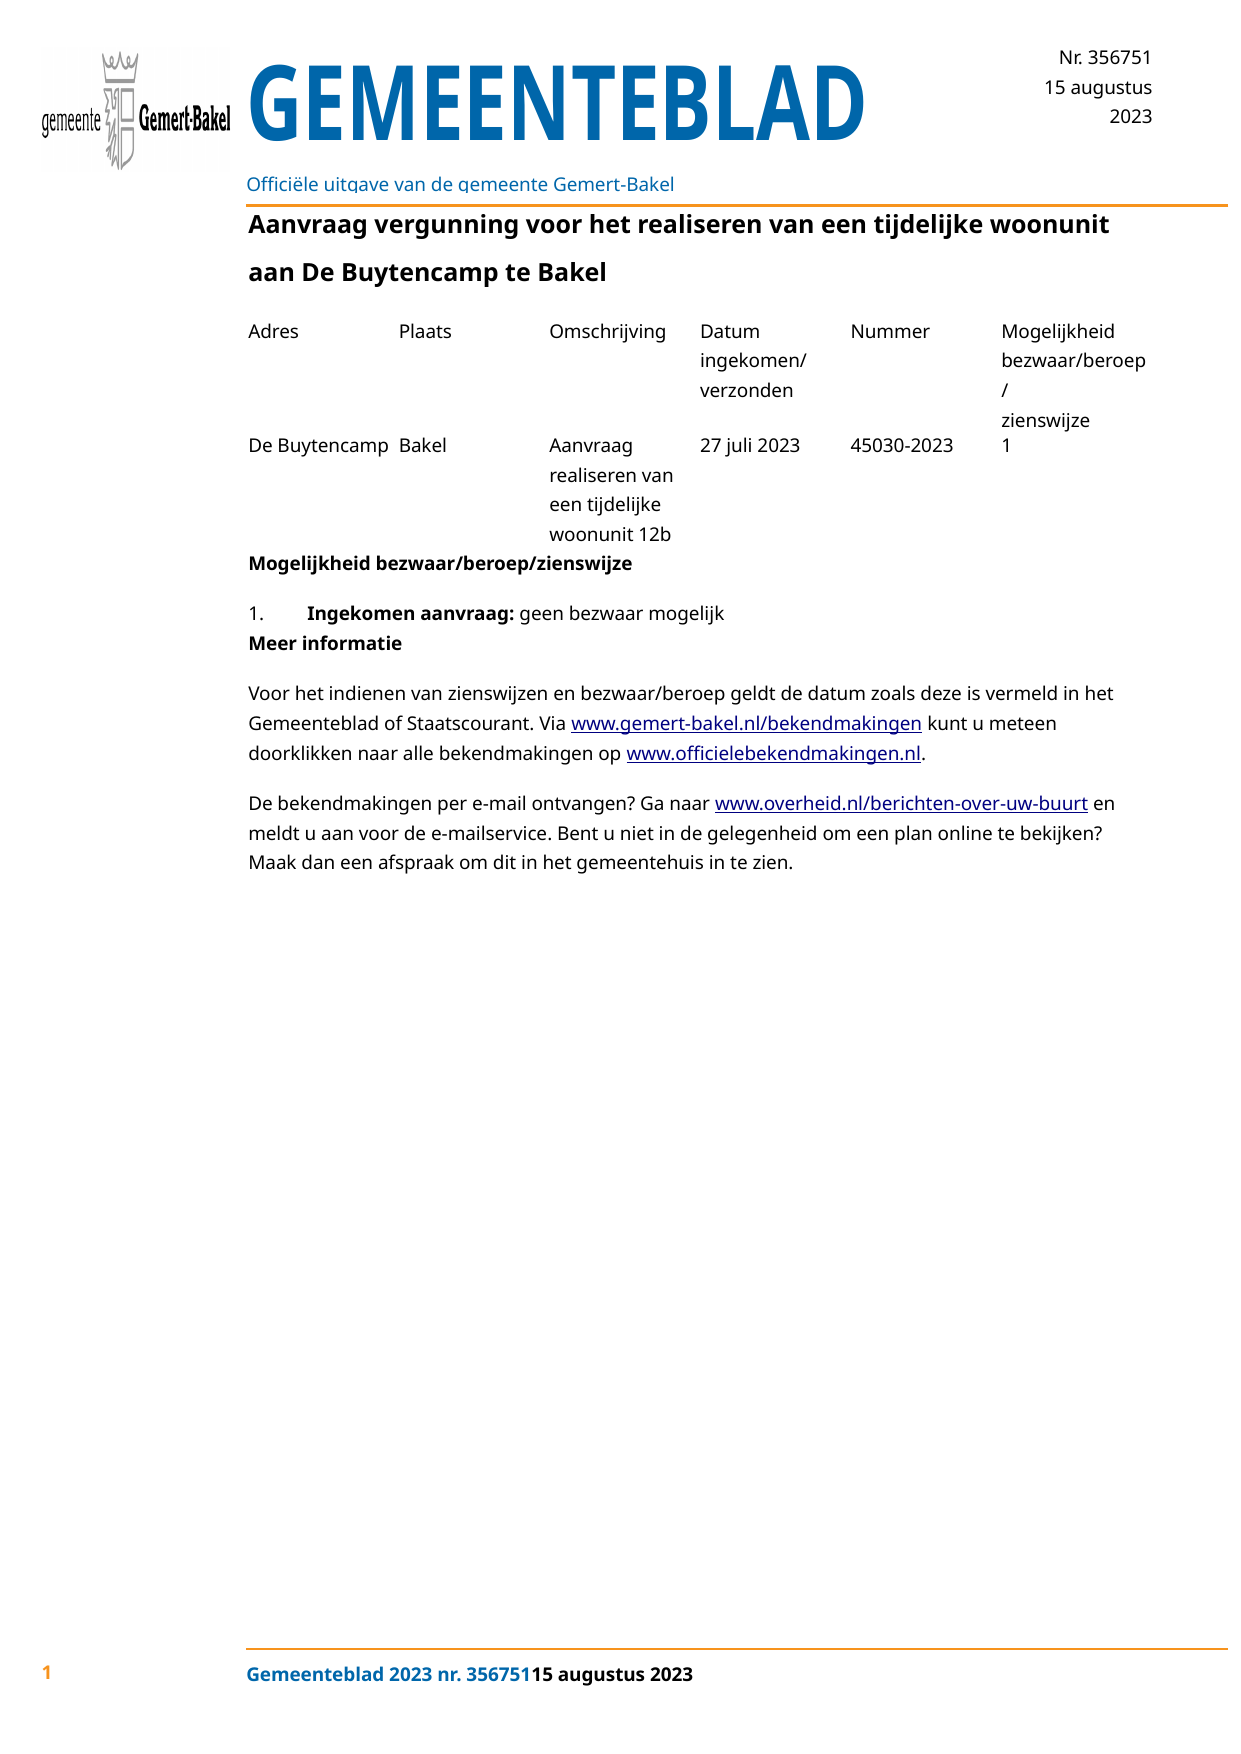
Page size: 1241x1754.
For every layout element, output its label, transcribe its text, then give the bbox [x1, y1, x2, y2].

table_cell De Buytencamp [248, 433, 398, 547]
picture [41, 47, 231, 172]
table_header Adres [248, 318, 398, 432]
table_cell 1 [1001, 433, 1152, 547]
text Mogelijkheid bezwaar/beroep/zienswijze [248, 550, 1152, 576]
table_cell 27 juli 2023 [700, 433, 850, 547]
text Voor het indienen van zienswijzen en bezwaar/beroep geldt de datum zoals deze is vermeld in het Gemeenteblad of Staatscourant. Via www.gemert-bakel.nl/bekendmakingen kunt u meteen doorklikken naar alle bekendmakingen op www.officielebekendmakingen.nl. [248, 681, 1152, 766]
table_header Plaats [399, 318, 549, 432]
list Ingekomen aanvraag: geen bezwaar mogelijk [248, 601, 1152, 626]
table_header Nummer [850, 318, 1001, 432]
table_header Omschrijving [549, 318, 700, 432]
text De bekendmakingen per e-mail ontvangen? Ga naar www.overheid.nl/berichten-over-uw-buurt en meldt u aan voor de e-mailservice. Bent u niet in de gelegenheid om een plan online te bekijken? Maak dan een afspraak om dit in het gemeentehuis in te zien. [248, 790, 1152, 875]
table_cell 45030-2023 [850, 433, 1001, 547]
table_header Mogelijkheid bezwaar/beroep/ zienswijze [1001, 318, 1152, 432]
table_cell Aanvraag realiseren van een tijdelijke woonunit 12b [549, 433, 700, 547]
table_header Datum ingekomen/ verzonden [700, 318, 850, 432]
text Meer informatie [248, 630, 1152, 656]
text Aanvraag vergunning voor het realiseren van een tijdelijke woonunit aan De Buytencamp te Bakel [248, 207, 1152, 288]
table_cell Bakel [399, 433, 549, 547]
